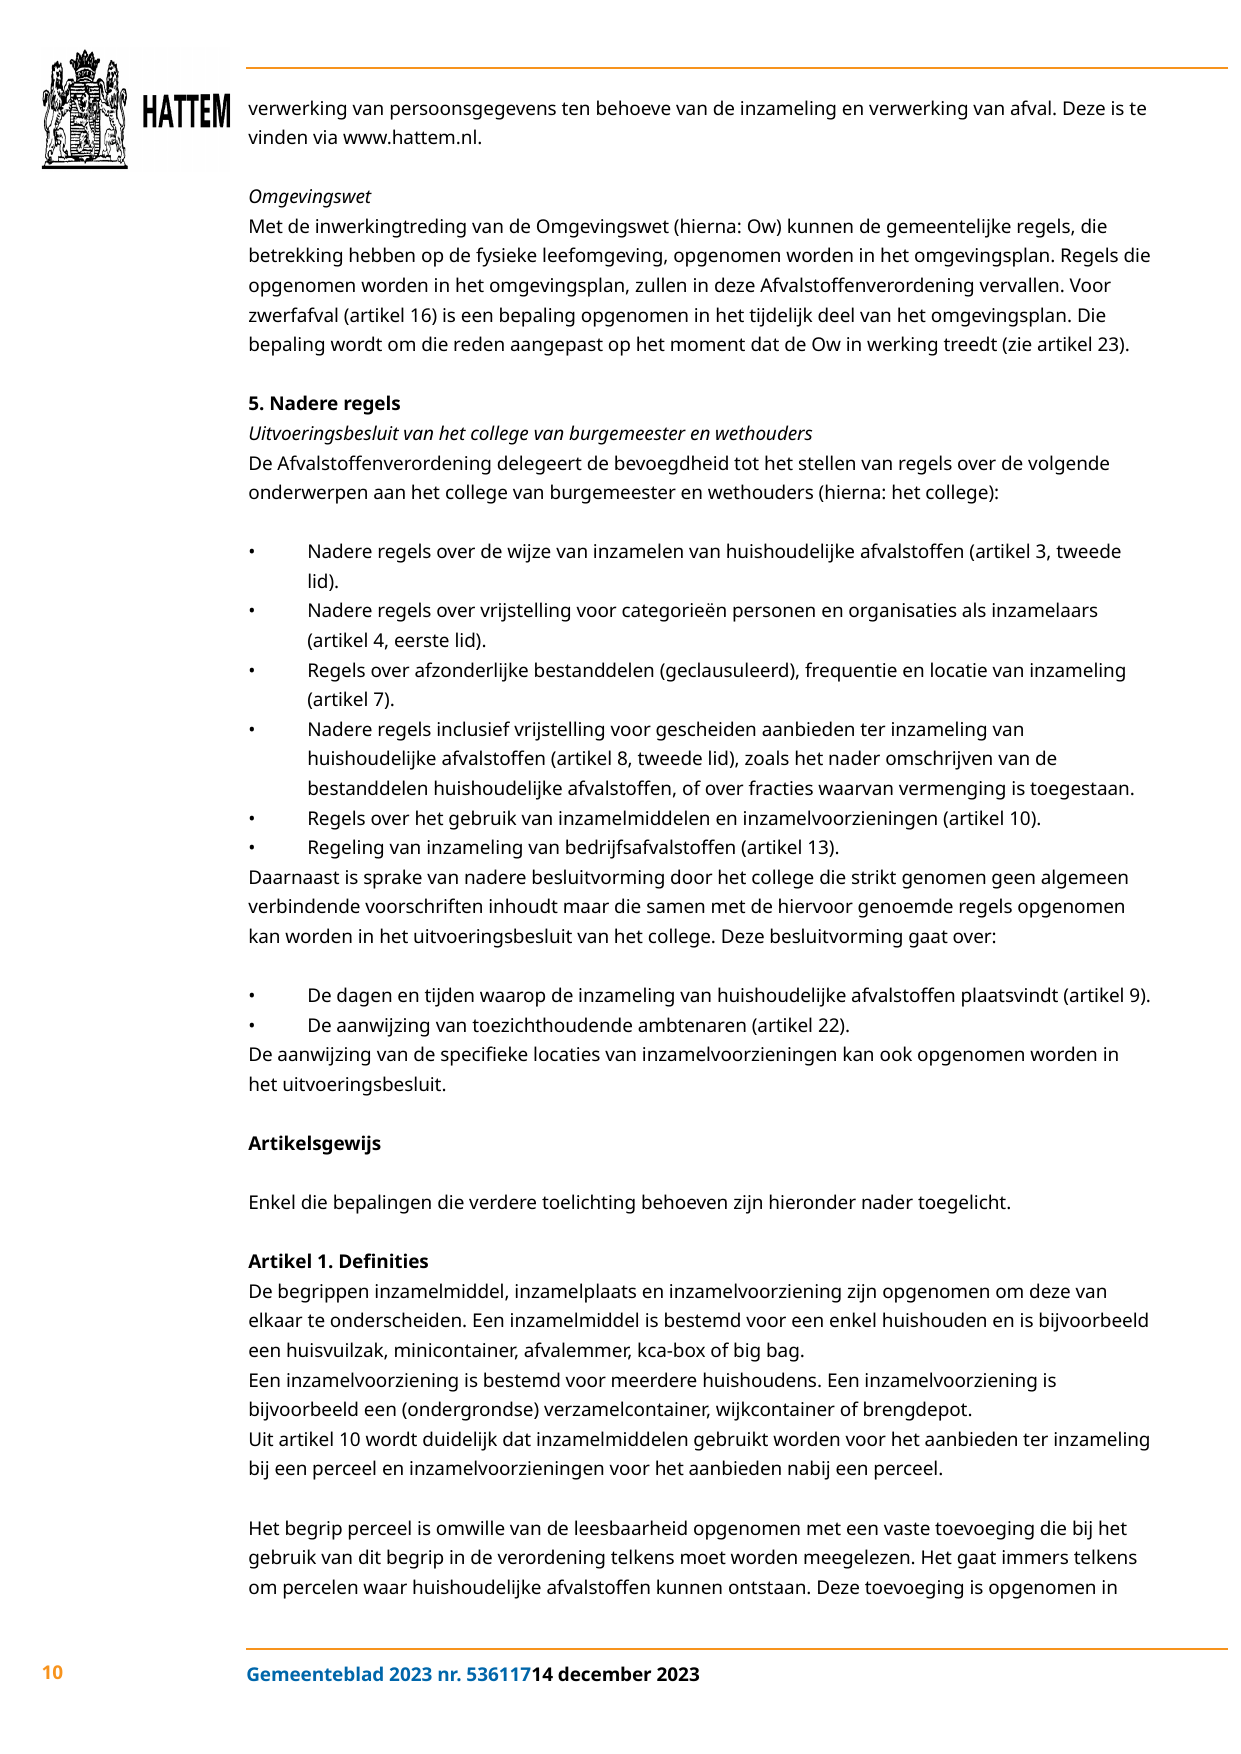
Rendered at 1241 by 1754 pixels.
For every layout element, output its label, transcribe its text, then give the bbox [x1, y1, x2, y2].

text Artikelsgewijs [248, 1130, 1152, 1156]
text Het begrip perceel is omwille van de leesbaarheid opgenomen met een vaste toevoeging die bij het gebruik van dit begrip in de verordening telkens moet worden meegelezen. Het gaat immers telkens om percelen waar huishoudelijke afvalstoffen kunnen ontstaan. Deze toevoeging is opgenomen in [248, 1515, 1152, 1600]
text De Afvalstoffenverordening delegeert de bevoegdheid tot het stellen van regels over de volgende onderwerpen aan het college van burgemeester en wethouders (hierna: het college): [248, 450, 1152, 505]
text De aanwijzing van de specifieke locaties van inzamelvoorzieningen kan ook opgenomen worden in het uitvoeringsbesluit. [248, 1041, 1152, 1097]
text Uit artikel 10 wordt duidelijk dat inzamelmiddelen gebruikt worden voor het aanbieden ter inzameling bij een perceel en inzamelvoorzieningen voor het aanbieden nabij een perceel. [248, 1426, 1152, 1481]
list Regels over afzonderlijke bestanddelen (geclausuleerd), frequentie en locatie van inzameling (artikel 7). [248, 657, 1152, 712]
text 5. Nadere regels [248, 391, 1152, 416]
list Nadere regels inclusief vrijstelling voor gescheiden aanbieden ter inzameling van huishoudelijke afvalstoffen (artikel 8, tweede lid), zoals het nader omschrijven van de bestanddelen huishoudelijke afvalstoffen, of over fracties waarvan vermenging is toegestaan. [248, 716, 1152, 801]
text Enkel die bepalingen die verdere toelichting behoeven zijn hieronder nader toegelicht. [248, 1189, 1152, 1215]
text Artikel 1. Definities [248, 1248, 1152, 1274]
text Uitvoeringsbesluit van het college van burgemeester en wethouders [248, 420, 1152, 446]
list Regels over het gebruik van inzamelmiddelen en inzamelvoorzieningen (artikel 10). [248, 805, 1152, 831]
text De begrippen inzamelmiddel, inzamelplaats en inzamelvoorziening zijn opgenomen om deze van elkaar te onderscheiden. Een inzamelmiddel is bestemd voor een enkel huishouden en is bijvoorbeeld een huisvuilzak, minicontainer, afvalemmer, kca-box of big bag. [248, 1278, 1152, 1363]
list De aanwijzing van toezichthoudende ambtenaren (artikel 22). [248, 1012, 1152, 1038]
text Een inzamelvoorziening is bestemd voor meerdere huishoudens. Een inzamelvoorziening is bijvoorbeeld een (ondergrondse) verzamelcontainer, wijkcontainer of brengdepot. [248, 1367, 1152, 1422]
list De dagen en tijden waarop de inzameling van huishoudelijke afvalstoffen plaatsvindt (artikel 9). [248, 982, 1152, 1008]
text Omgevingswet [248, 183, 1152, 209]
text verwerking van persoonsgegevens ten behoeve van de inzameling en verwerking van afval. Deze is te vinden via www.hattem.nl. [248, 95, 1152, 150]
text Met de inwerkingtreding van de Omgevingswet (hierna: Ow) kunnen de gemeentelijke regels, die betrekking hebben op de fysieke leefomgeving, opgenomen worden in het omgevingsplan. Regels die opgenomen worden in het omgevingsplan, zullen in deze Afvalstoffenverordening vervallen. Voor zwerfafval (artikel 16) is een bepaling opgenomen in het tijdelijk deel van het omgevingsplan. Die bepaling wordt om die reden aangepast op het moment dat de Ow in werking treedt (zie artikel 23). [248, 213, 1152, 357]
text Daarnaast is sprake van nadere besluitvorming door het college die strikt genomen geen algemeen verbindende voorschriften inhoudt maar die samen met de hiervoor genoemde regels opgenomen kan worden in het uitvoeringsbesluit van het college. Deze besluitvorming gaat over: [248, 864, 1152, 949]
picture [41, 47, 231, 172]
list Regeling van inzameling van bedrijfsafvalstoffen (artikel 13). [248, 834, 1152, 860]
list Nadere regels over vrijstelling voor categorieën personen en organisaties als inzamelaars (artikel 4, eerste lid). [248, 598, 1152, 653]
list Nadere regels over de wijze van inzamelen van huishoudelijke afvalstoffen (artikel 3, tweede lid). [248, 538, 1152, 594]
